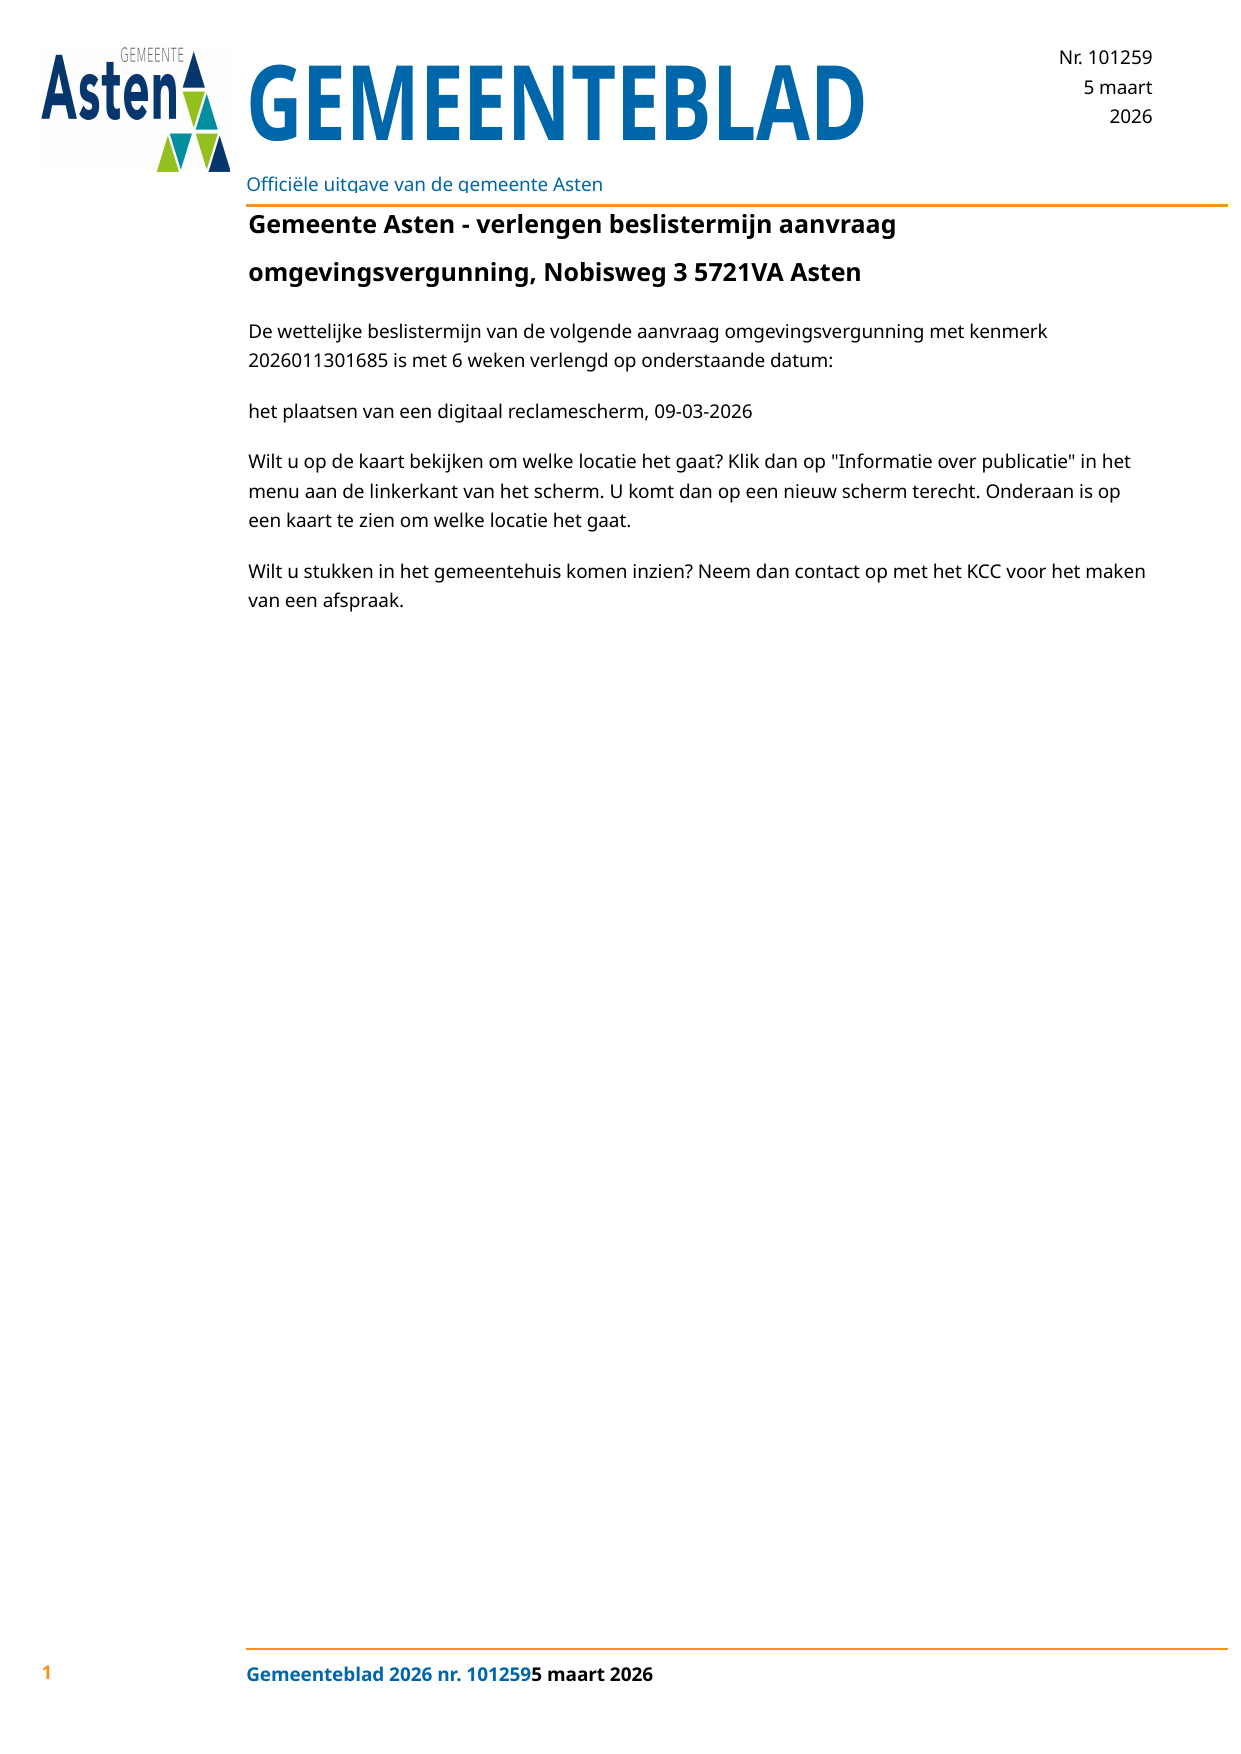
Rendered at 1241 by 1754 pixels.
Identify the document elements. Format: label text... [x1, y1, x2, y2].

picture [41, 47, 231, 172]
text Wilt u op de kaart bekijken om welke locatie het gaat? Klik dan op "Informatie over publicatie" in het menu aan de linkerkant van het scherm. U komt dan op een nieuw scherm terecht. Onderaan is op een kaart te zien om welke locatie het gaat. [248, 448, 1152, 533]
text het plaatsen van een digitaal reclamescherm, 09-03-2026 [248, 398, 1152, 424]
text Gemeente Asten - verlengen beslistermijn aanvraag omgevingsvergunning, Nobisweg 3 5721VA Asten [248, 207, 1152, 288]
text De wettelijke beslistermijn van de volgende aanvraag omgevingsvergunning met kenmerk 2026011301685 is met 6 weken verlengd op onderstaande datum: [248, 318, 1152, 373]
text Wilt u stukken in het gemeentehuis komen inzien? Neem dan contact op met het KCC voor het maken van een afspraak. [248, 558, 1152, 613]
